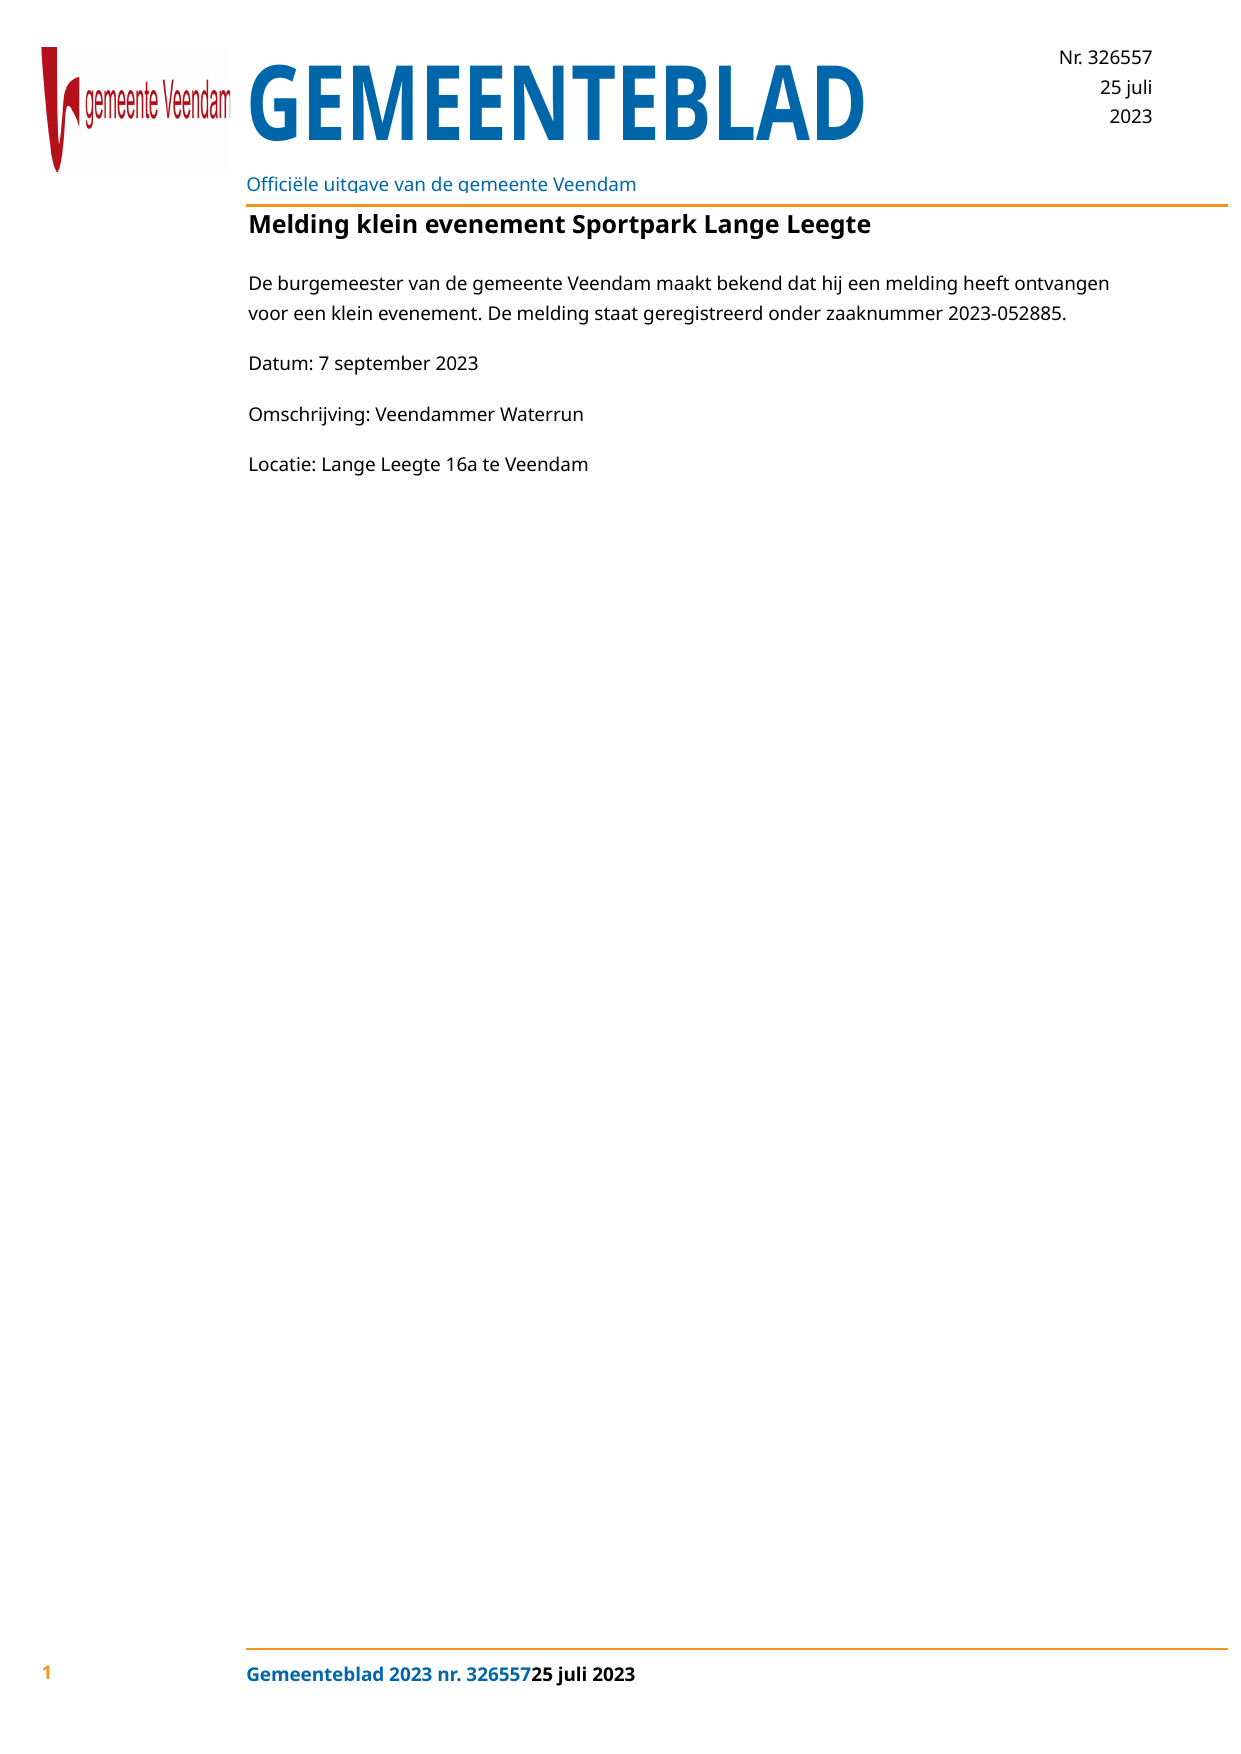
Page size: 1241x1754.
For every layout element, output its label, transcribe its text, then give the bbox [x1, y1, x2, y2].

picture [41, 47, 231, 172]
text De burgemeester van de gemeente Veendam maakt bekend dat hij een melding heeft ontvangen voor een klein evenement. De melding staat geregistreerd onder zaaknummer 2023-052885. [248, 270, 1152, 326]
text Datum: 7 september 2023 [248, 350, 1152, 376]
text Melding klein evenement Sportpark Lange Leegte [248, 207, 1152, 241]
text Locatie: Lange Leegte 16a te Veendam [248, 451, 1152, 477]
text Omschrijving: Veendammer Waterrun [248, 401, 1152, 426]
